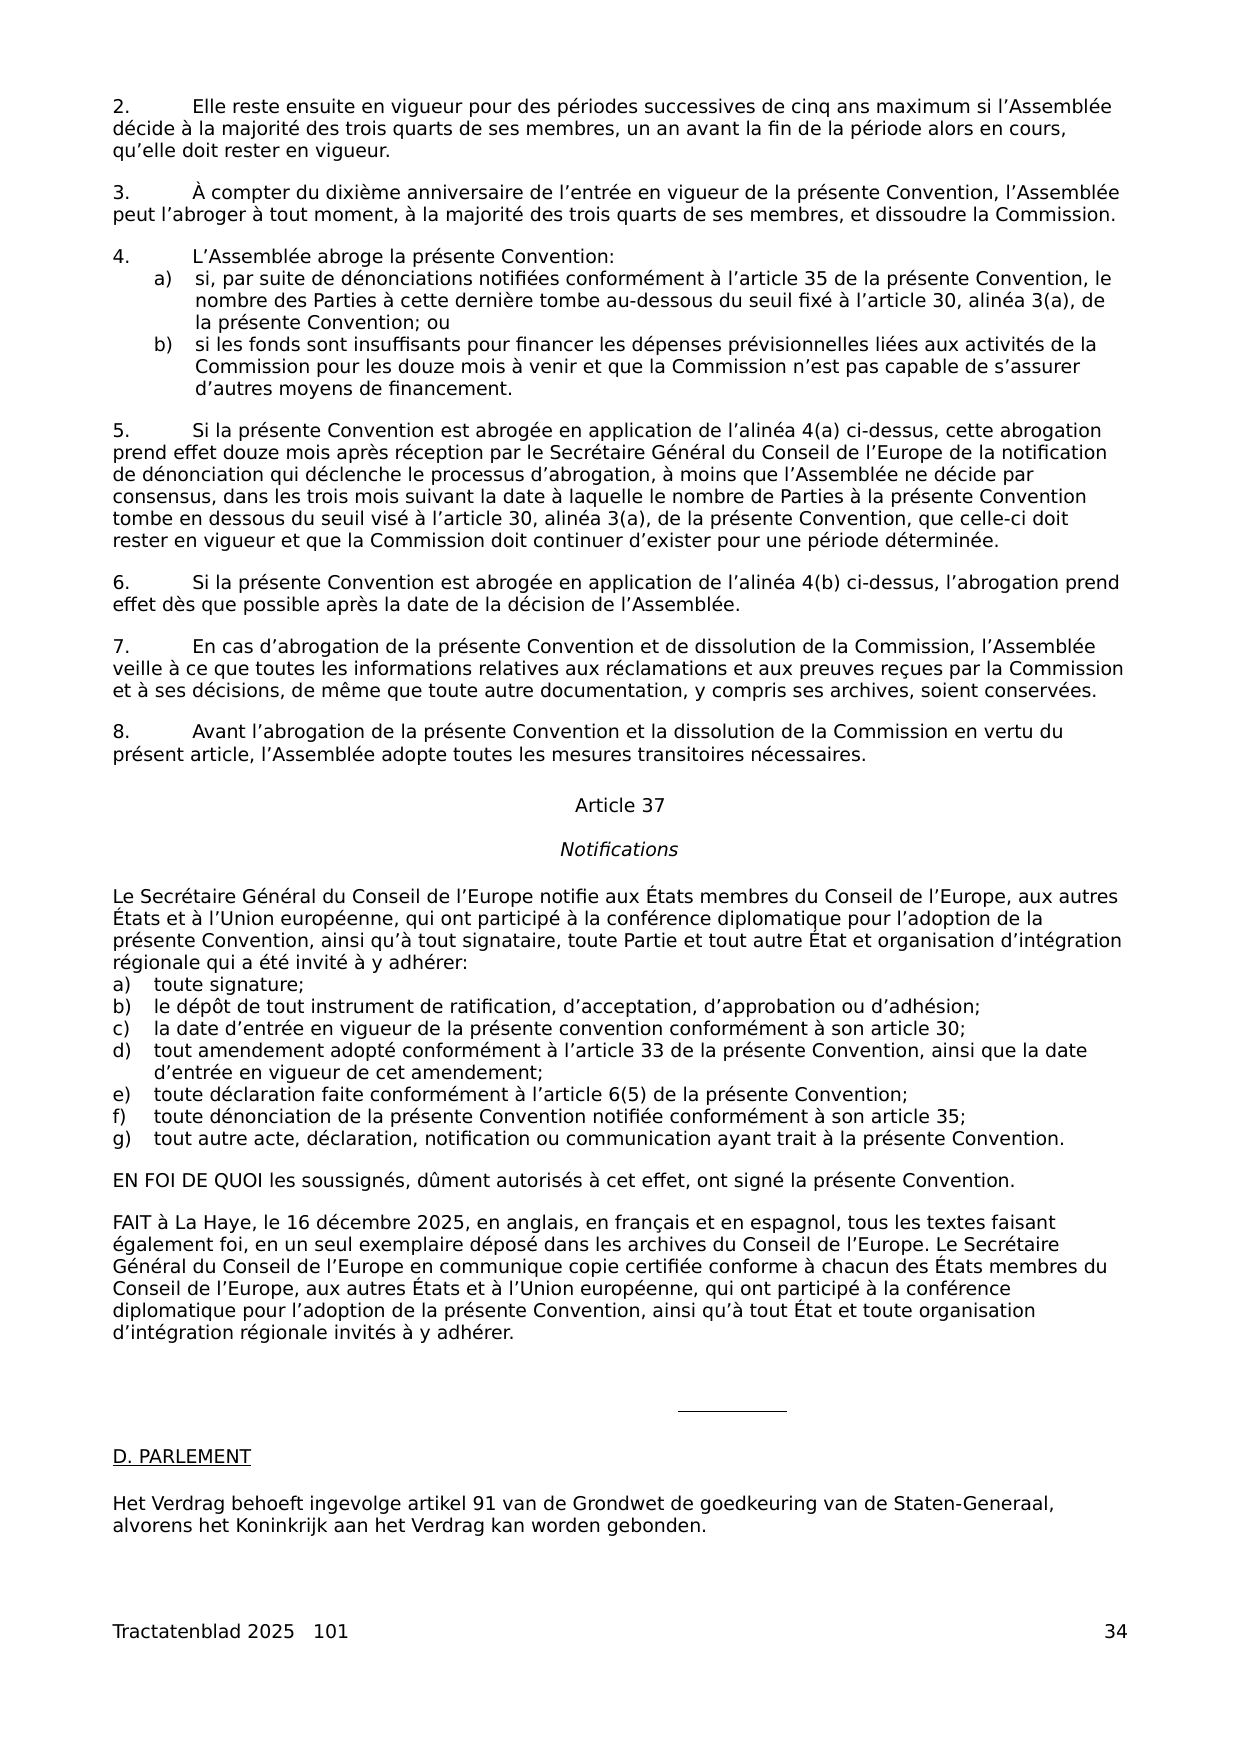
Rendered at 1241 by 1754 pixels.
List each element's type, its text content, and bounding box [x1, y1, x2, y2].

text EN FOI DE QUOI les soussignés, dûment autorisés à cet effet, ont signé la présente Convention. [112, 1170, 1128, 1192]
text 5. Si la présente Convention est abrogée en application de l’alinéa 4(a) ci-dessus, cette abrogation prend effet douze mois après réception par le Secrétaire Général du Conseil de l’Europe de la notification de dénonciation qui déclenche le processus d’abrogation, à moins que l’Assemblée ne décide par consensus, dans les trois mois suivant la date à laquelle le nombre de Parties à la présente Convention tombe en dessous du seuil visé à l’article 30, alinéa 3(a), de la présente Convention, que celle-ci doit rester en vigueur et que la Commission doit continuer d’exister pour une période déterminée. [112, 420, 1128, 552]
text Le Secrétaire Général du Conseil de l’Europe notifie aux États membres du Conseil de l’Europe, aux autres États et à l’Union européenne, qui ont participé à la conférence diplomatique pour l’adoption de la présente Convention, ainsi qu’à tout signataire, toute Partie et tout autre État et organisation d’intégration régionale qui a été invité à y adhérer: [112, 886, 1128, 974]
text e) toute déclaration faite conformément à l’article 6(5) de la présente Convention; [112, 1084, 1128, 1106]
subtitle Article 37 Notifications [112, 795, 1128, 861]
subtitle D. PARLEMENT [112, 1446, 1128, 1468]
text c) la date d’entrée en vigueur de la présente convention conformément à son article 30; [112, 1018, 1128, 1040]
text a) si, par suite de dénonciations notifiées conformément à l’article 35 de la présente Convention, le nombre des Parties à cette dernière tombe au-dessous du seuil fixé à l’article 30, alinéa 3(a), de la présente Convention; ou [153, 268, 1128, 334]
text 2. Elle reste ensuite en vigueur pour des périodes successives de cinq ans maximum si l’Assemblée décide à la majorité des trois quarts de ses membres, un an avant la fin de la période alors en cours, qu’elle doit rester en vigueur. [112, 96, 1128, 162]
text 4. L’Assemblée abroge la présente Convention: [112, 246, 1128, 268]
text d) tout amendement adopté conformément à l’article 33 de la présente Convention, ainsi que la date d’entrée en vigueur de cet amendement; [112, 1040, 1128, 1084]
text 8. Avant l’abrogation de la présente Convention et la dissolution de la Commission en vertu du présent article, l’Assemblée adopte toutes les mesures transitoires nécessaires. [112, 721, 1128, 765]
text 3. À compter du dixième anniversaire de l’entrée en vigueur de la présente Convention, l’Assemblée peut l’abroger à tout moment, à la majorité des trois quarts de ses membres, et dissoudre la Commission. [112, 182, 1128, 226]
text 6. Si la présente Convention est abrogée en application de l’alinéa 4(b) ci-dessus, l’abrogation prend effet dès que possible après la date de la décision de l’Assemblée. [112, 572, 1128, 616]
text f) toute dénonciation de la présente Convention notifiée conformément à son article 35; [112, 1106, 1128, 1128]
text Het Verdrag behoeft ingevolge artikel 91 van de Grondwet de goedkeuring van de Staten-Generaal, alvorens het Koninkrijk aan het Verdrag kan worden gebonden. [112, 1493, 1128, 1537]
text g) tout autre acte, déclaration, notification ou communication ayant trait à la présente Convention. [112, 1128, 1128, 1150]
text FAIT à La Haye, le 16 décembre 2025, en anglais, en français et en espagnol, tous les textes faisant également foi, en un seul exemplaire déposé dans les archives du Conseil de l’Europe. Le Secrétaire Général du Conseil de l’Europe en communique copie certifiée conforme à chacun des États membres du Conseil de l’Europe, aux autres États et à l’Union européenne, qui ont participé à la conférence diplomatique pour l’adoption de la présente Convention, ainsi qu’à tout État et toute organisation d’intégration régionale invités à y adhérer. [112, 1212, 1128, 1344]
text b) si les fonds sont insuffisants pour financer les dépenses prévisionnelles liées aux activités de la Commission pour les douze mois à venir et que la Commission n’est pas capable de s’assurer d’autres moyens de financement. [153, 334, 1128, 400]
text a) toute signature; [112, 974, 1128, 996]
text b) le dépôt de tout instrument de ratification, d’acceptation, d’approbation ou d’adhésion; [112, 996, 1128, 1018]
text 7. En cas d’abrogation de la présente Convention et de dissolution de la Commission, l’Assemblée veille à ce que toutes les informations relatives aux réclamations et aux preuves reçues par la Commission et à ses décisions, de même que toute autre documentation, y compris ses archives, soient conservées. [112, 636, 1128, 701]
